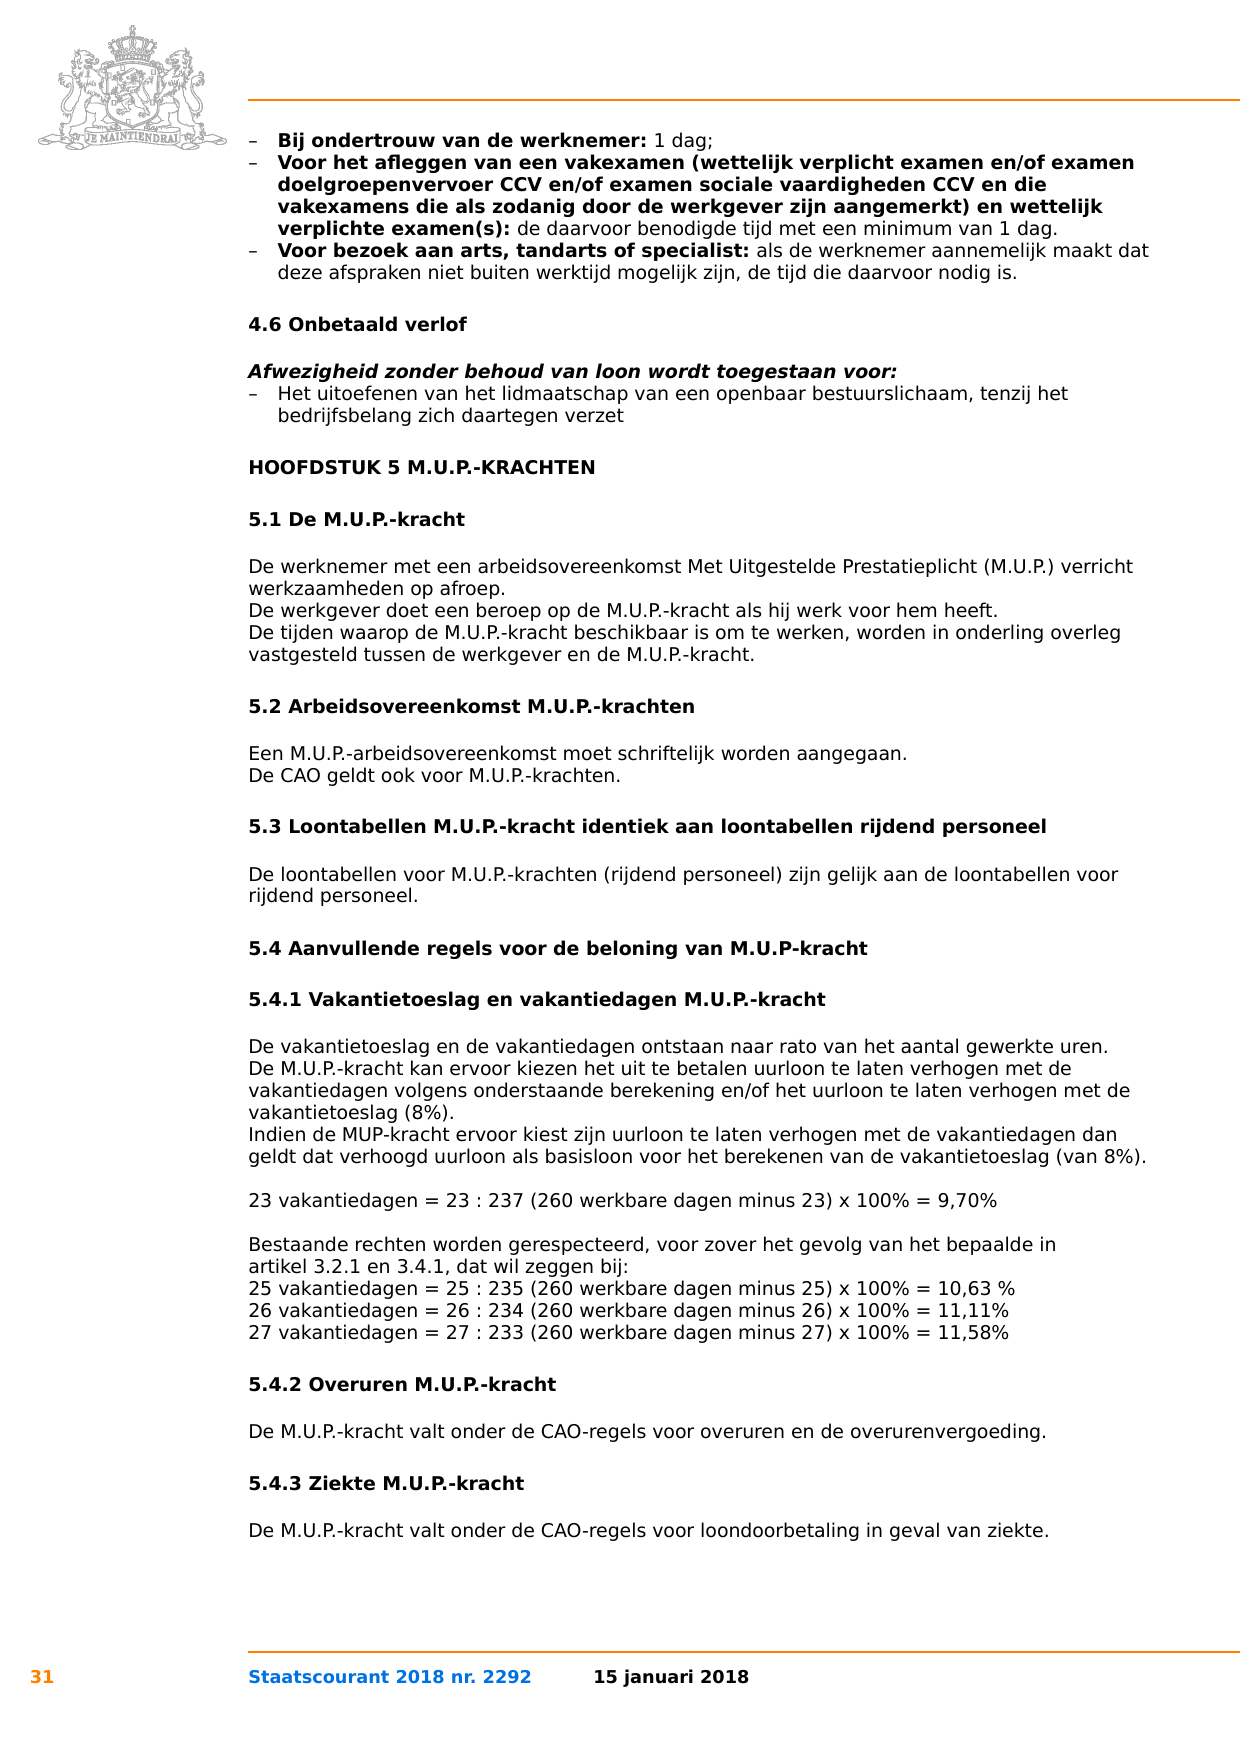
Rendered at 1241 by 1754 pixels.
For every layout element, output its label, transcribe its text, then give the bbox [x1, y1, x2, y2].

text Afwezigheid zonder behoud van loon wordt toegestaan voor: [248, 361, 1163, 383]
subtitle 5.2 Arbeidsovereenkomst M.U.P.-krachten [248, 696, 1163, 717]
subtitle 5.4.1 Vakantietoeslag en vakantiedagen M.U.P.-kracht [248, 989, 1163, 1011]
subtitle 5.3 Loontabellen M.U.P.-kracht identiek aan loontabellen rijdend personeel [248, 816, 1163, 838]
text De M.U.P.-kracht kan ervoor kiezen het uit te betalen uurloon te laten verhogen met de vakantiedagen volgens onderstaande berekening en/of het uurloon te laten verhogen met de vakantietoeslag (8%). [248, 1058, 1163, 1124]
picture [38, 25, 227, 150]
text Indien de MUP-kracht ervoor kiest zijn uurloon te laten verhogen met de vakantiedagen dan geldt dat verhoogd uurloon als basisloon voor het berekenen van de vakantietoeslag (van 8%). [248, 1124, 1163, 1168]
text De werknemer met een arbeidsovereenkomst Met Uitgestelde Prestatieplicht (M.U.P.) verricht werkzaamheden op afroep. [248, 556, 1163, 599]
text Bestaande rechten worden gerespecteerd, voor zover het gevolg van het bepaalde in artikel 3.2.1 en 3.4.1, dat wil zeggen bij: [248, 1234, 1163, 1278]
subtitle 4.6 Onbetaald verlof [248, 314, 1163, 336]
text De loontabellen voor M.U.P.-krachten (rijdend personeel) zijn gelijk aan de loontabellen voor rijdend personeel. [248, 863, 1163, 907]
subtitle 5.4.2 Overuren M.U.P.-kracht [248, 1374, 1163, 1396]
text De tijden waarop de M.U.P.-kracht beschikbaar is om te werken, worden in onderling overleg vastgesteld tussen de werkgever en de M.U.P.-kracht. [248, 622, 1163, 666]
text – Voor het afleggen van een vakexamen (wettelijk verplicht examen en/of examen doelgroepenvervoer CCV en/of examen sociale vaardigheden CCV en die vakexamens die als zodanig door de werkgever zijn aangemerkt) en wettelijk verplichte examen(s): de daarvoor benodigde tijd met een minimum van 1 dag. [248, 152, 1163, 240]
text De M.U.P.-kracht valt onder de CAO-regels voor overuren en de overurenvergoeding. [248, 1421, 1163, 1443]
text 23 vakantiedagen = 23 : 237 (260 werkbare dagen minus 23) x 100% = 9,70% [248, 1190, 1163, 1212]
text De vakantietoeslag en de vakantiedagen ontstaan naar rato van het aantal gewerkte uren. [248, 1036, 1163, 1058]
text 25 vakantiedagen = 25 : 235 (260 werkbare dagen minus 25) x 100% = 10,63 % [248, 1278, 1163, 1300]
text 27 vakantiedagen = 27 : 233 (260 werkbare dagen minus 27) x 100% = 11,58% [248, 1322, 1163, 1344]
text De M.U.P.-kracht valt onder de CAO-regels voor loondoorbetaling in geval van ziekte. [248, 1520, 1163, 1542]
subtitle 5.4.3 Ziekte M.U.P.-kracht [248, 1473, 1163, 1495]
subtitle 5.1 De M.U.P.-kracht [248, 509, 1163, 531]
text De werkgever doet een beroep op de M.U.P.-kracht als hij werk voor hem heeft. [248, 599, 1163, 622]
text – Voor bezoek aan arts, tandarts of specialist: als de werknemer aannemelijk maakt dat deze afspraken niet buiten werktijd mogelijk zijn, de tijd die daarvoor nodig is. [248, 240, 1163, 284]
text – Het uitoefenen van het lidmaatschap van een openbaar bestuurslichaam, tenzij het bedrijfsbelang zich daartegen verzet [248, 383, 1163, 427]
subtitle 5.4 Aanvullende regels voor de beloning van M.U.P-kracht [248, 937, 1163, 959]
text – Bij ondertrouw van de werknemer: 1 dag; [248, 130, 1163, 152]
text 26 vakantiedagen = 26 : 234 (260 werkbare dagen minus 26) x 100% = 11,11% [248, 1300, 1163, 1322]
subtitle HOOFDSTUK 5 M.U.P.-KRACHTEN [248, 457, 1163, 479]
text De CAO geldt ook voor M.U.P.-krachten. [248, 764, 1163, 786]
text Een M.U.P.-arbeidsovereenkomst moet schriftelijk worden aangegaan. [248, 742, 1163, 764]
